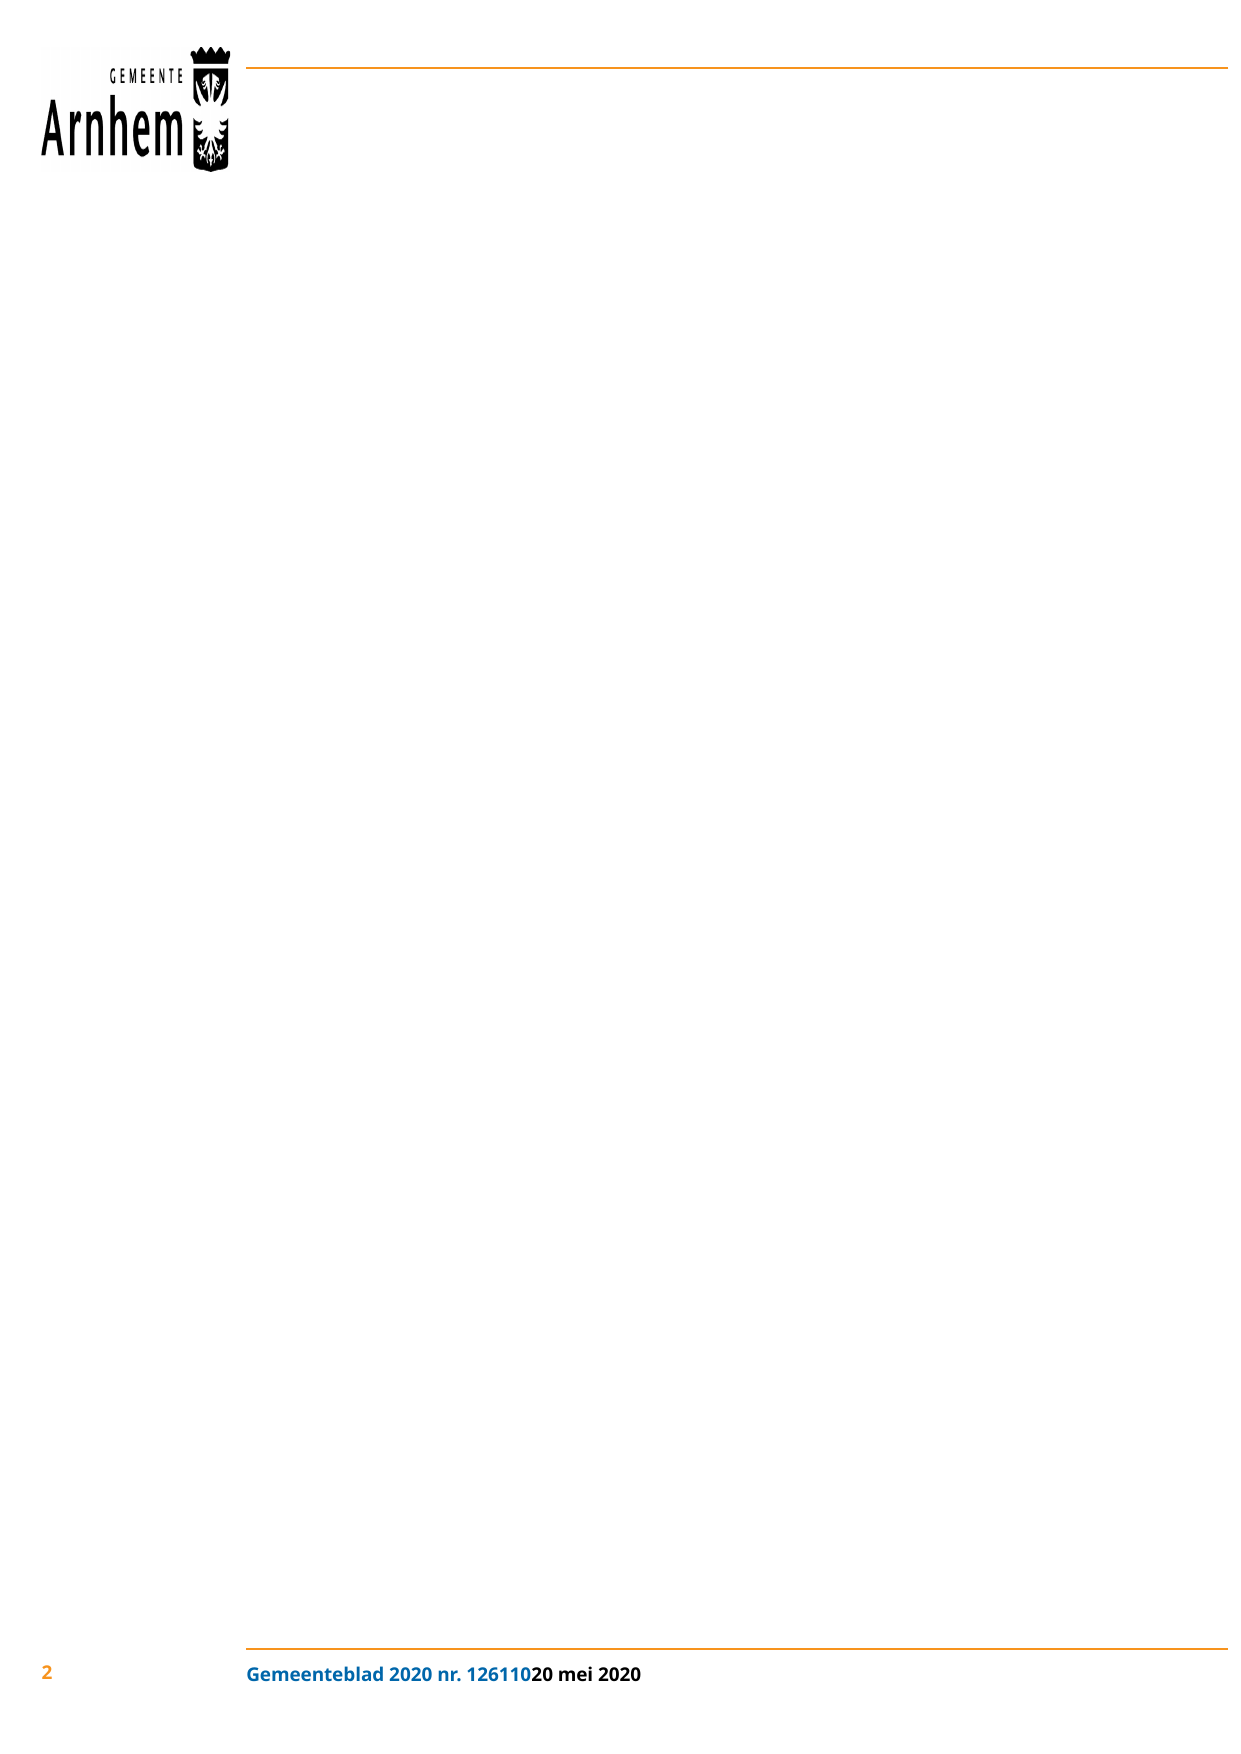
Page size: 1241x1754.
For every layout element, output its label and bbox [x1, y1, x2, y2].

picture [41, 47, 231, 172]
